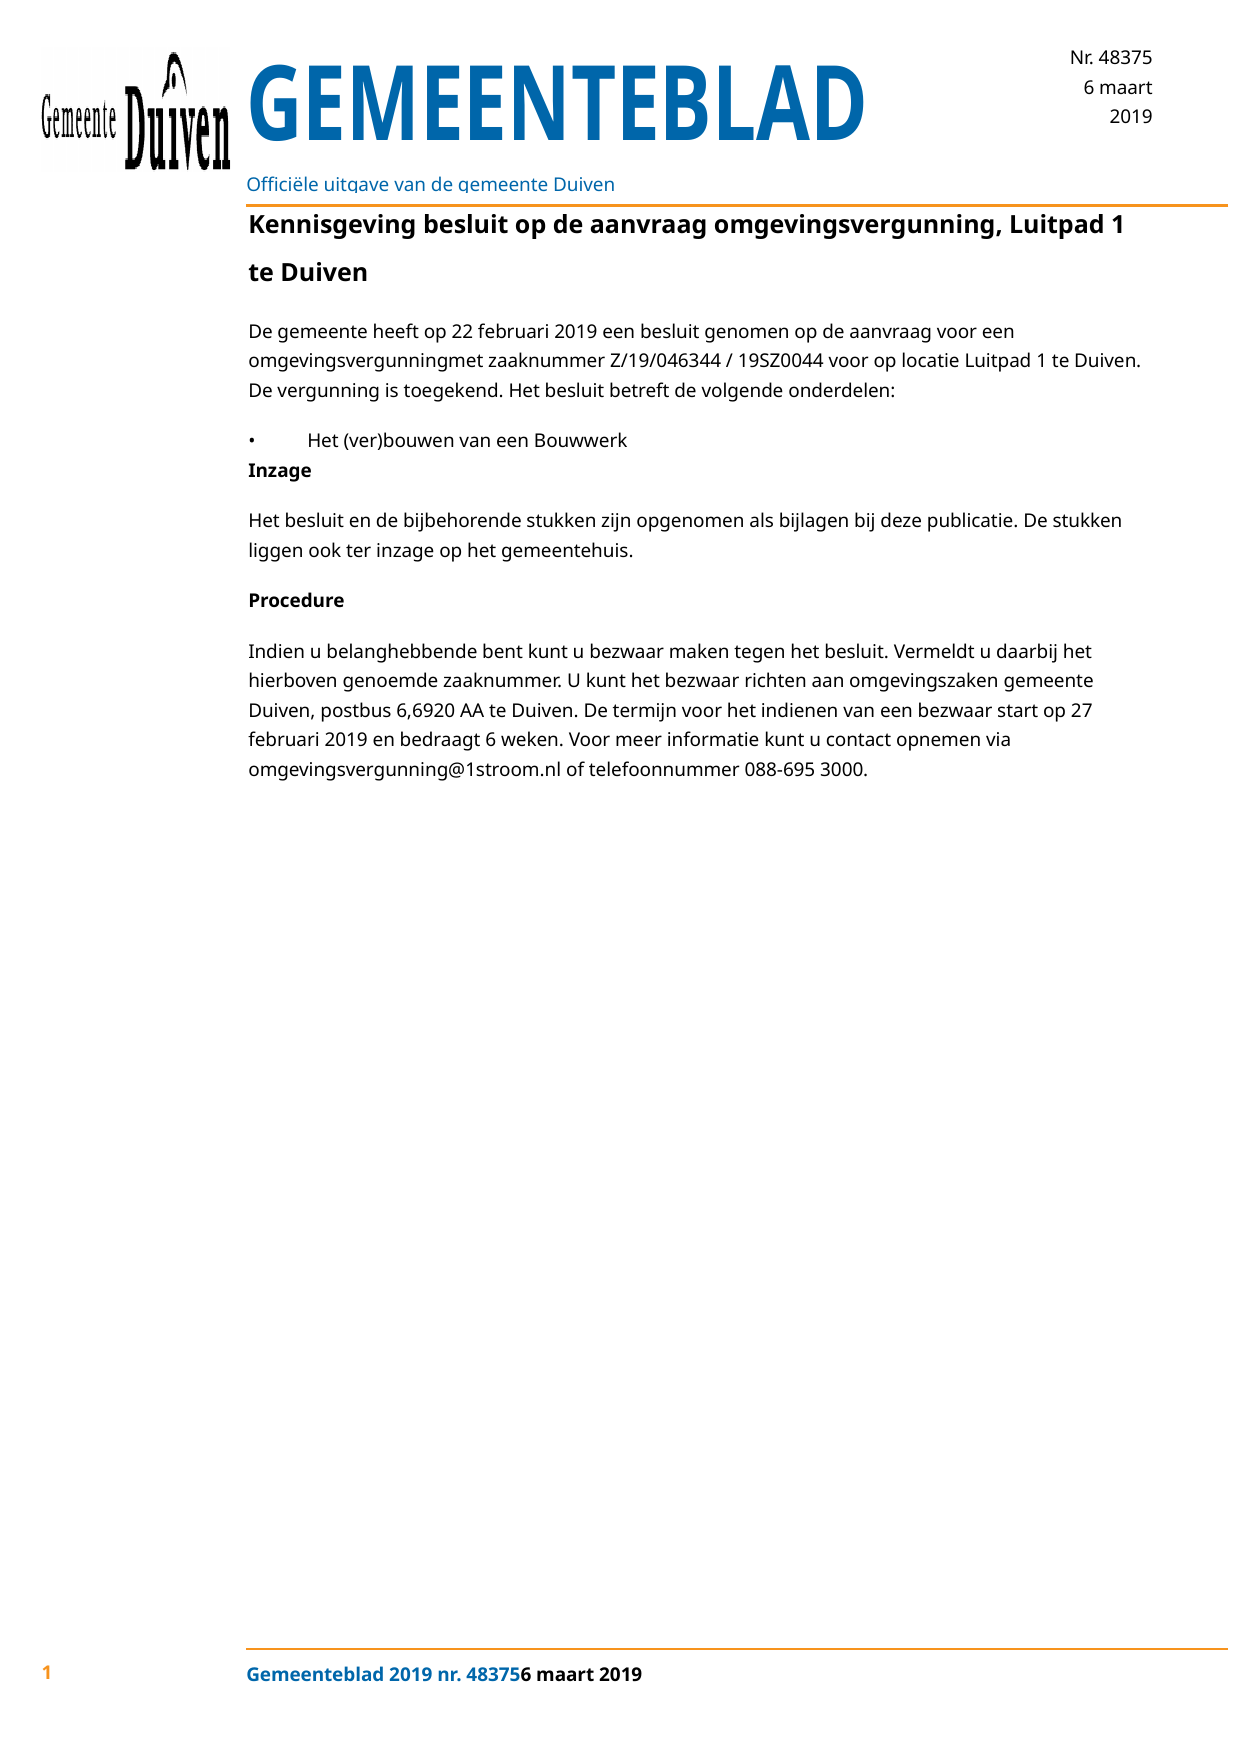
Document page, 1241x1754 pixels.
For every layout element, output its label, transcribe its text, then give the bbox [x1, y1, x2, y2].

list Het (ver)bouwen van een Bouwwerk [248, 427, 1152, 453]
text Inzage [248, 457, 1152, 483]
text Het besluit en de bijbehorende stukken zijn opgenomen als bijlagen bij deze publicatie. De stukken liggen ook ter inzage op het gemeentehuis. [248, 507, 1152, 563]
text Procedure [248, 587, 1152, 613]
text Kennisgeving besluit op de aanvraag omgevingsvergunning, Luitpad 1 te Duiven [248, 207, 1152, 288]
text De gemeente heeft op 22 februari 2019 een besluit genomen op de aanvraag voor een omgevingsvergunningmet zaaknummer Z/19/046344 / 19SZ0044 voor op locatie Luitpad 1 te Duiven. De vergunning is toegekend. Het besluit betreft de volgende onderdelen: [248, 318, 1152, 403]
picture [41, 47, 231, 172]
text Indien u belanghebbende bent kunt u bezwaar maken tegen het besluit. Vermeldt u daarbij het hierboven genoemde zaaknummer. U kunt het bezwaar richten aan omgevingszaken gemeente Duiven, postbus 6,6920 AA te Duiven. De termijn voor het indienen van een bezwaar start op 27 februari 2019 en bedraagt 6 weken. Voor meer informatie kunt u contact opnemen via omgevingsvergunning@1stroom.nl of telefoonnummer 088-695 3000. [248, 638, 1152, 782]
